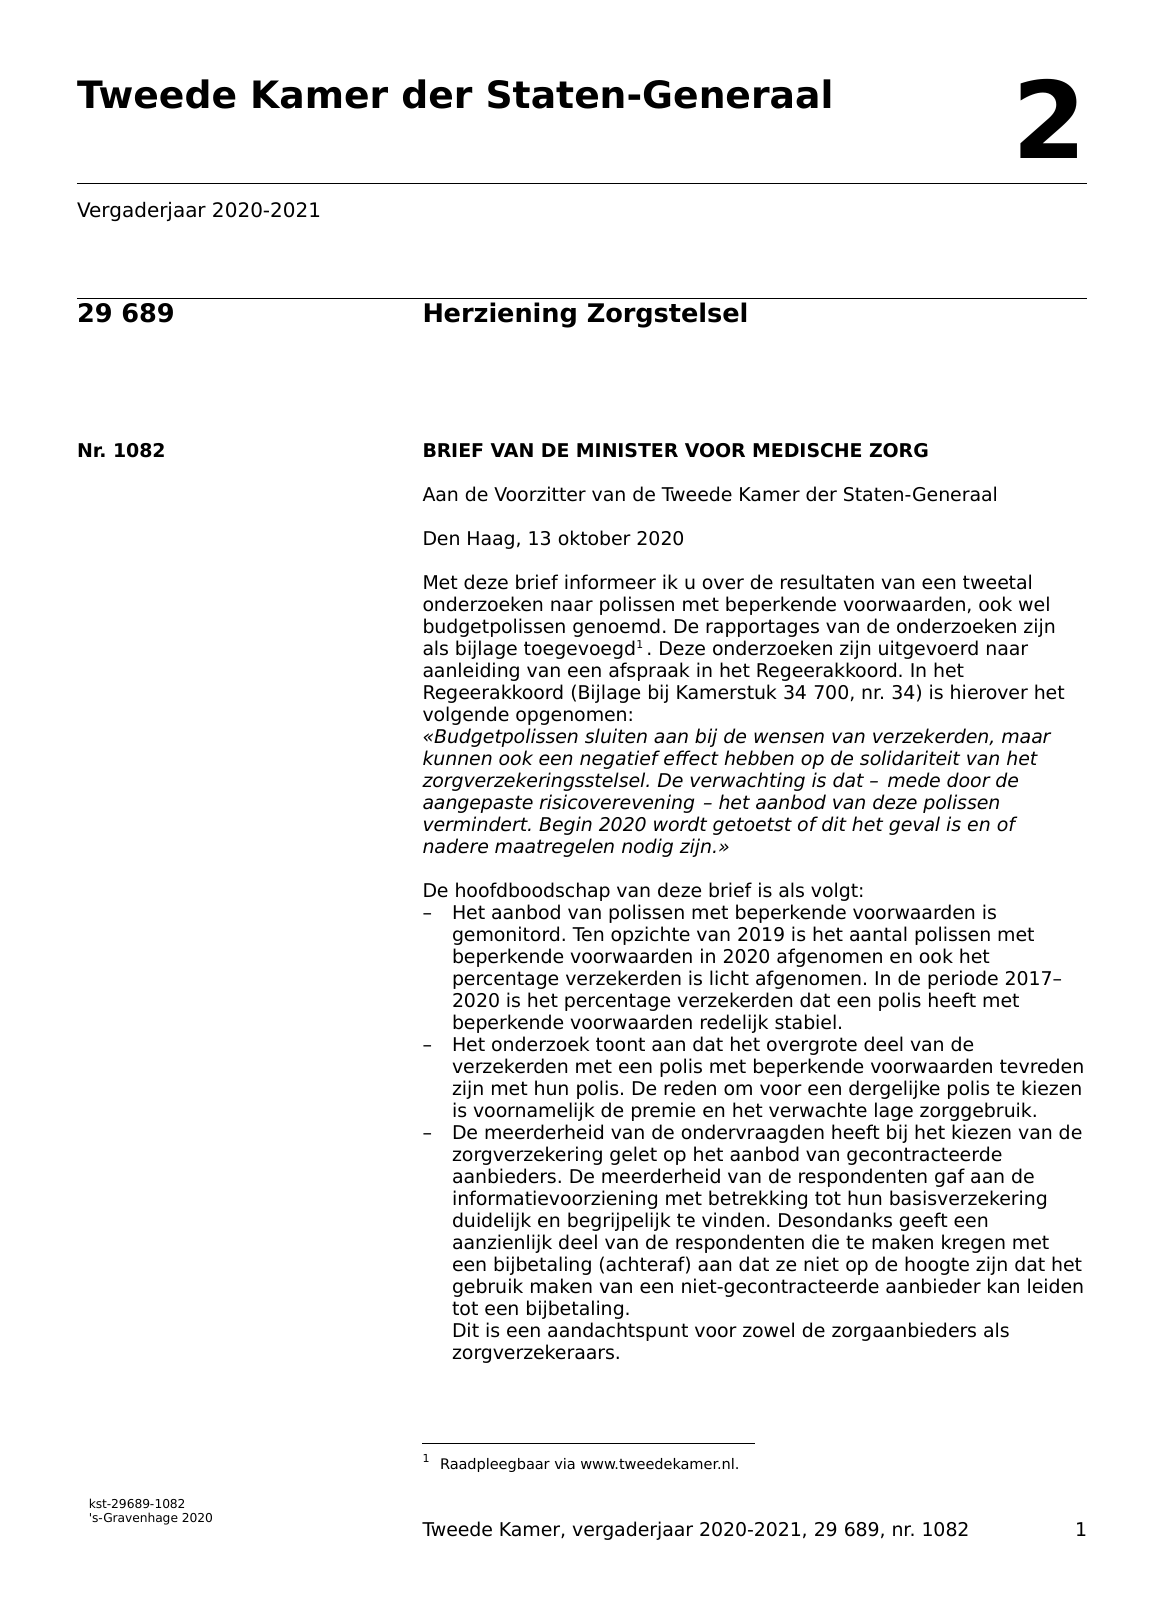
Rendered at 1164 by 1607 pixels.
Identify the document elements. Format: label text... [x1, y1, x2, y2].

table_cell Vergaderjaar 2020-2021 [77, 184, 1087, 298]
text Raadpleegbaar via www.tweedekamer.nl. [422, 1452, 1087, 1474]
text 's-Gravenhage 2020 [88, 1511, 323, 1525]
text – Het aanbod van polissen met beperkende voorwaarden is gemonitord. Ten opzichte van 2019 is het aantal polissen met beperkende voorwaarden in 2020 afgenomen en ook het percentage verzekerden is licht afgenomen. In de periode 2017–2020 is het percentage verzekerden dat een polis heeft met beperkende voorwaarden redelijk stabiel. [422, 902, 1087, 1034]
subtitle Nr. 1082 BRIEF VAN DE MINISTER VOOR MEDISCHE ZORG [77, 440, 1087, 462]
text De hoofdboodschap van deze brief is als volgt: [422, 880, 1087, 902]
table_header 2 [886, 59, 1087, 183]
text Aan de Voorzitter van de Tweede Kamer der Staten-Generaal [422, 484, 1087, 506]
text Dit is een aandachtspunt voor zowel de zorgaanbieders als zorgverzekeraars. [452, 1320, 1087, 1364]
table_header Tweede Kamer der Staten-Generaal [77, 59, 886, 183]
subtitle 29 689 Herziening Zorgstelsel [77, 299, 1087, 329]
text kst-29689-1082 [88, 1497, 323, 1511]
text – Het onderzoek toont aan dat het overgrote deel van de verzekerden met een polis met beperkende voorwaarden tevreden zijn met hun polis. De reden om voor een dergelijke polis te kiezen is voornamelijk de premie en het verwachte lage zorggebruik. [422, 1034, 1087, 1122]
text Met deze brief informeer ik u over de resultaten van een tweetal onderzoeken naar polissen met beperkende voorwaarden, ook wel budgetpolissen genoemd. De rapportages van de onderzoeken zijn als bijlage toegevoegd. Deze onderzoeken zijn uitgevoerd naar aanleiding van een afspraak in het Regeerakkoord. In het Regeerakkoord (Bijlage bij Kamerstuk 34 700, nr. 34) is hierover het volgende opgenomen: [422, 572, 1087, 726]
text «Budgetpolissen sluiten aan bij de wensen van verzekerden, maar kunnen ook een negatief effect hebben op de solidariteit van het zorgverzekeringsstelsel. De verwachting is dat – mede door de aangepaste risicoverevening – het aanbod van deze polissen vermindert. Begin 2020 wordt getoetst of dit het geval is en of nadere maatregelen nodig zijn.» [422, 726, 1087, 858]
text Den Haag, 13 oktober 2020 [422, 528, 1087, 550]
text – De meerderheid van de ondervraagden heeft bij het kiezen van de zorgverzekering gelet op het aanbod van gecontracteerde aanbieders. De meerderheid van de respondenten gaf aan de informatievoorziening met betrekking tot hun basisverzekering duidelijk en begrijpelijk te vinden. Desondanks geeft een aanzienlijk deel van de respondenten die te maken kregen met een bijbetaling (achteraf) aan dat ze niet op de hoogte zijn dat het gebruik maken van een niet-gecontracteerde aanbieder kan leiden tot een bijbetaling. [422, 1122, 1087, 1320]
